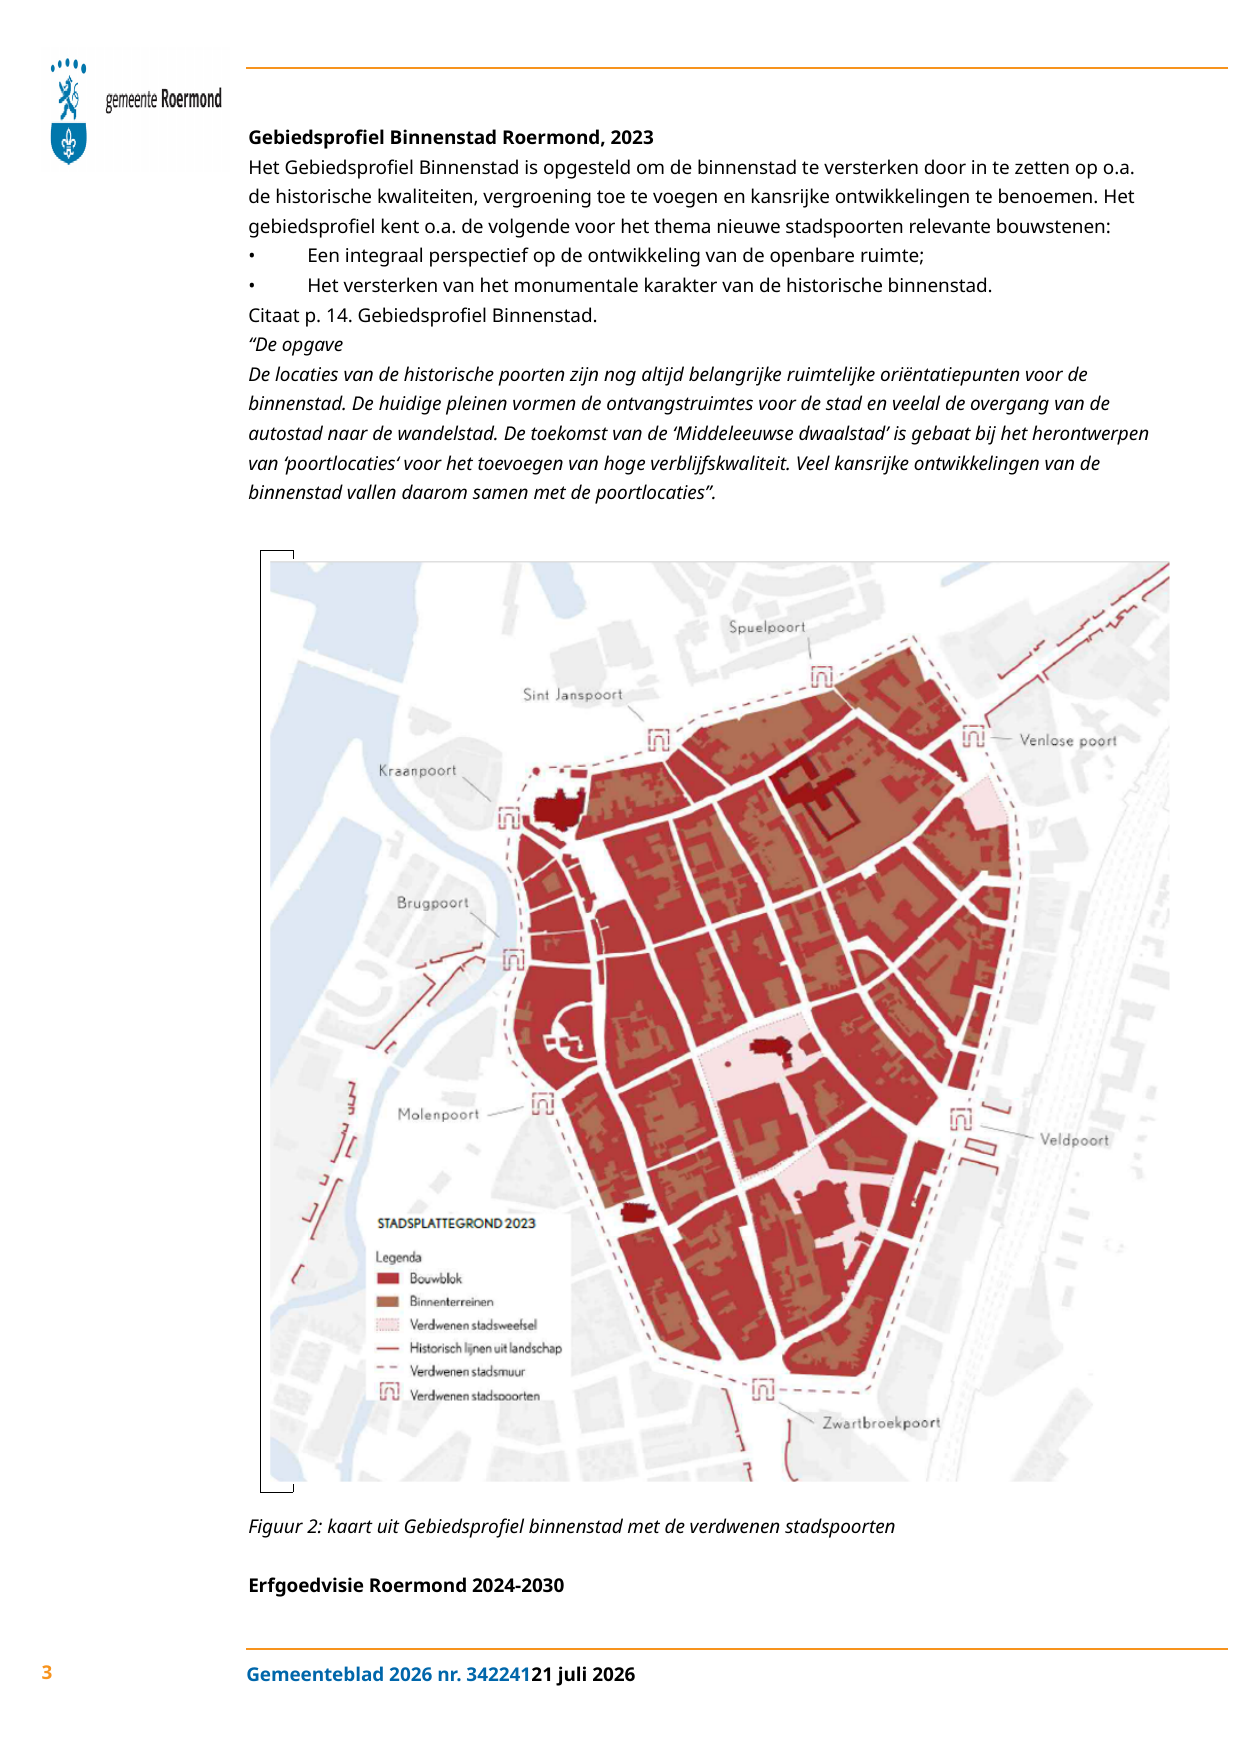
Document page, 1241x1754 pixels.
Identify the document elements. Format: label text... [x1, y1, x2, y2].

picture [41, 47, 231, 172]
text Erfgoedvisie Roermond 2024-2030 [248, 1573, 1152, 1598]
text De locaties van de historische poorten zijn nog altijd belangrijke ruimtelijke oriëntatiepunten voor de binnenstad. De huidige pleinen vormen de ontvangstruimtes voor de stad en veelal de overgang van de autostad naar de wandelstad. De toekomst van de ‘Middeleeuwse dwaalstad’ is gebaat bij het herontwerpen van ‘poortlocaties‘ voor het toevoegen van hoge verblijfskwaliteit. Veel kansrijke ontwikkelingen van de binnenstad vallen daarom samen met de poortlocaties”. [248, 361, 1152, 505]
list Het versterken van het monumentale karakter van de historische binnenstad. [248, 272, 1152, 298]
text Het Gebiedsprofiel Binnenstad is opgesteld om de binnenstad te versterken door in te zetten op o.a. de historische kwaliteiten, vergroening toe te voegen en kansrijke ontwikkelingen te benoemen. Het gebiedsprofiel kent o.a. de volgende voor het thema nieuwe stadspoorten relevante bouwstenen: [248, 154, 1152, 239]
picture [268, 559, 1173, 1484]
text Gebiedsprofiel Binnenstad Roermond, 2023 [248, 124, 1152, 150]
text “De opgave [248, 331, 1152, 357]
list Een integraal perspectief op de ontwikkeling van de openbare ruimte; [248, 243, 1152, 268]
text Figuur 2: kaart uit Gebiedsprofiel binnenstad met de verdwenen stadspoorten [248, 1513, 1152, 1539]
text Citaat p. 14. Gebiedsprofiel Binnenstad. [248, 302, 1152, 328]
